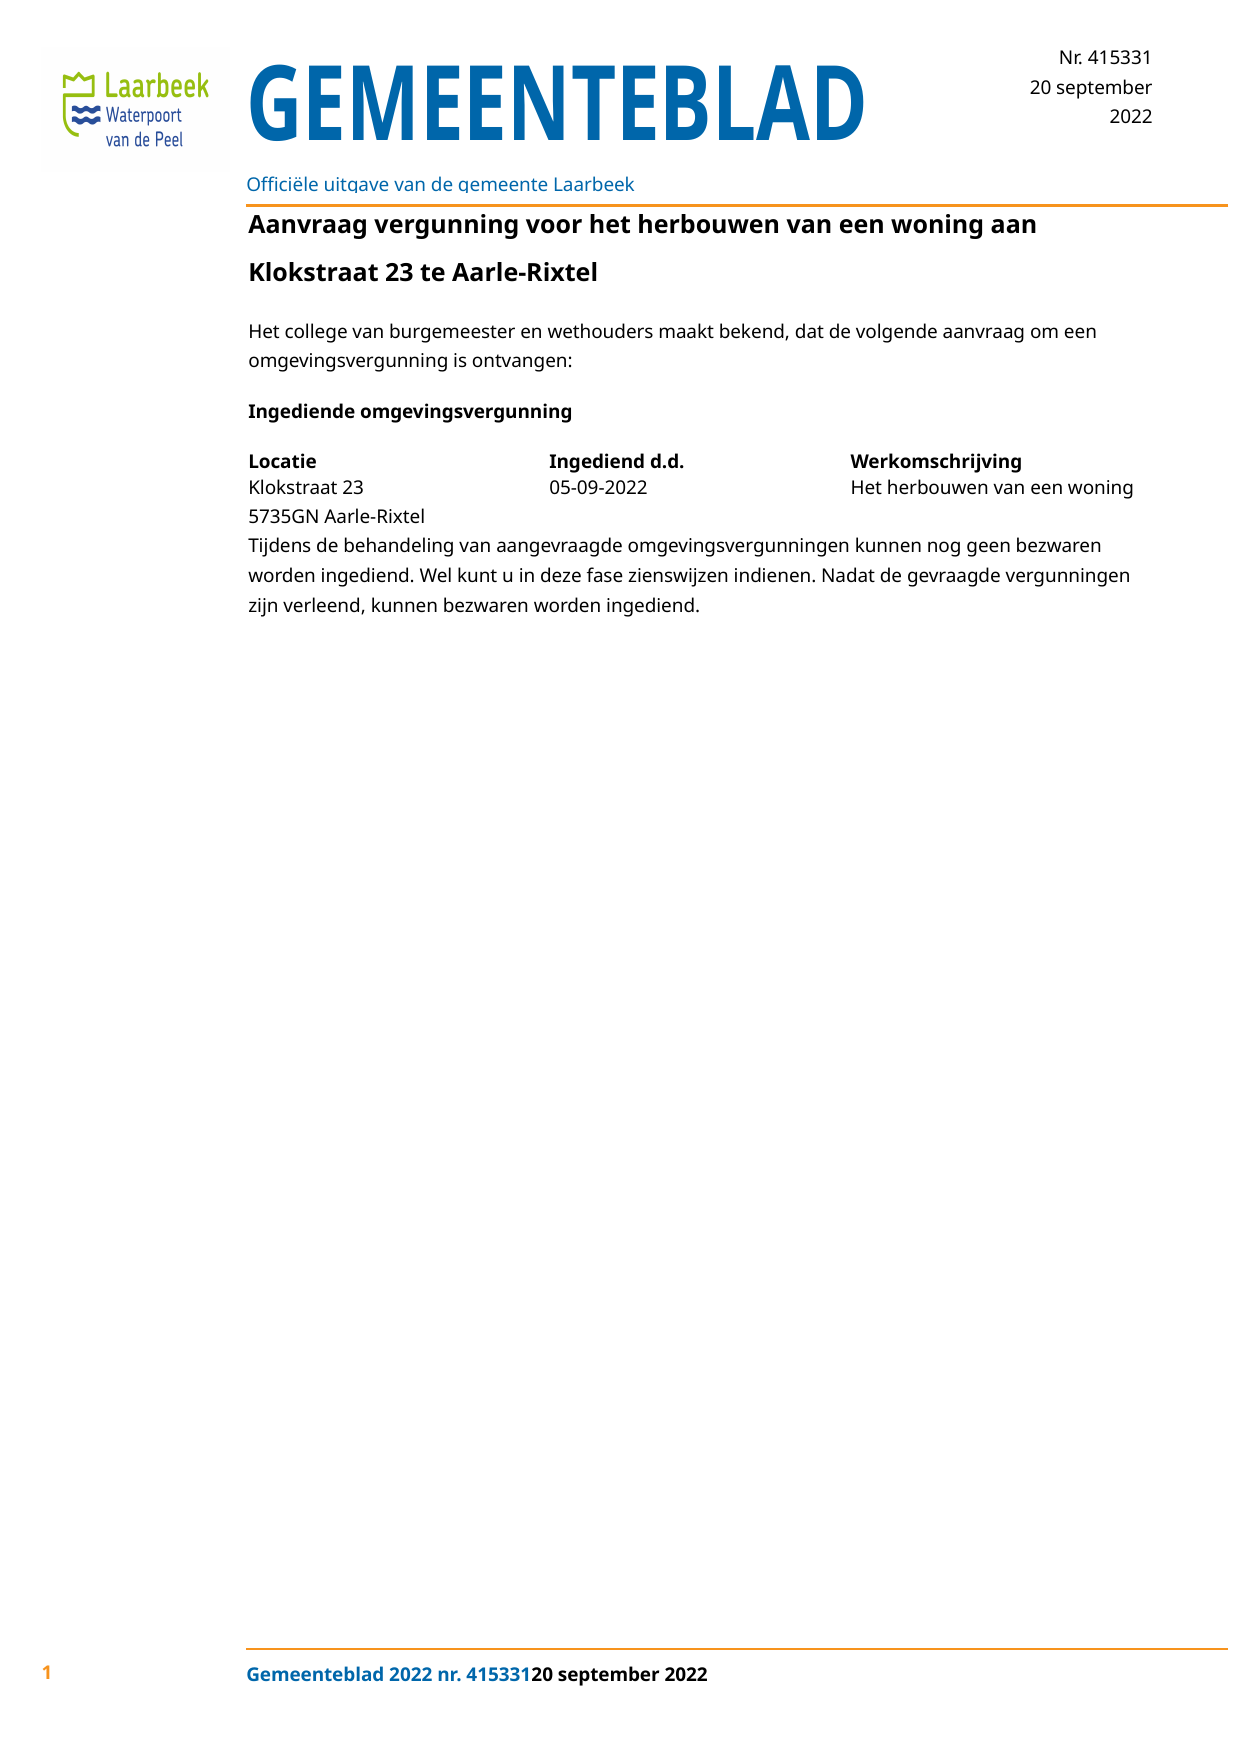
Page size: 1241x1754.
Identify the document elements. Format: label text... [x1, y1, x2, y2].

text Aanvraag vergunning voor het herbouwen van een woning aan Klokstraat 23 te Aarle-Rixtel [248, 207, 1152, 288]
table_header Locatie [248, 449, 549, 474]
picture [41, 47, 231, 172]
table_header Ingediend d.d. [549, 449, 850, 474]
text Ingediende omgevingsvergunning [248, 398, 1152, 424]
text Het college van burgemeester en wethouders maakt bekend, dat de volgende aanvraag om een omgevingsvergunning is ontvangen: [248, 318, 1152, 373]
table_cell Klokstraat 23 5735GN Aarle-Rixtel [248, 474, 549, 529]
table_header Werkomschrijving [850, 449, 1152, 474]
text Tijdens de behandeling van aangevraagde omgevingsvergunningen kunnen nog geen bezwaren worden ingediend. Wel kunt u in deze fase zienswijzen indienen. Nadat de gevraagde vergunningen zijn verleend, kunnen bezwaren worden ingediend. [248, 533, 1152, 618]
table_cell Het herbouwen van een woning [850, 474, 1152, 529]
table_cell 05-09-2022 [549, 474, 850, 529]
